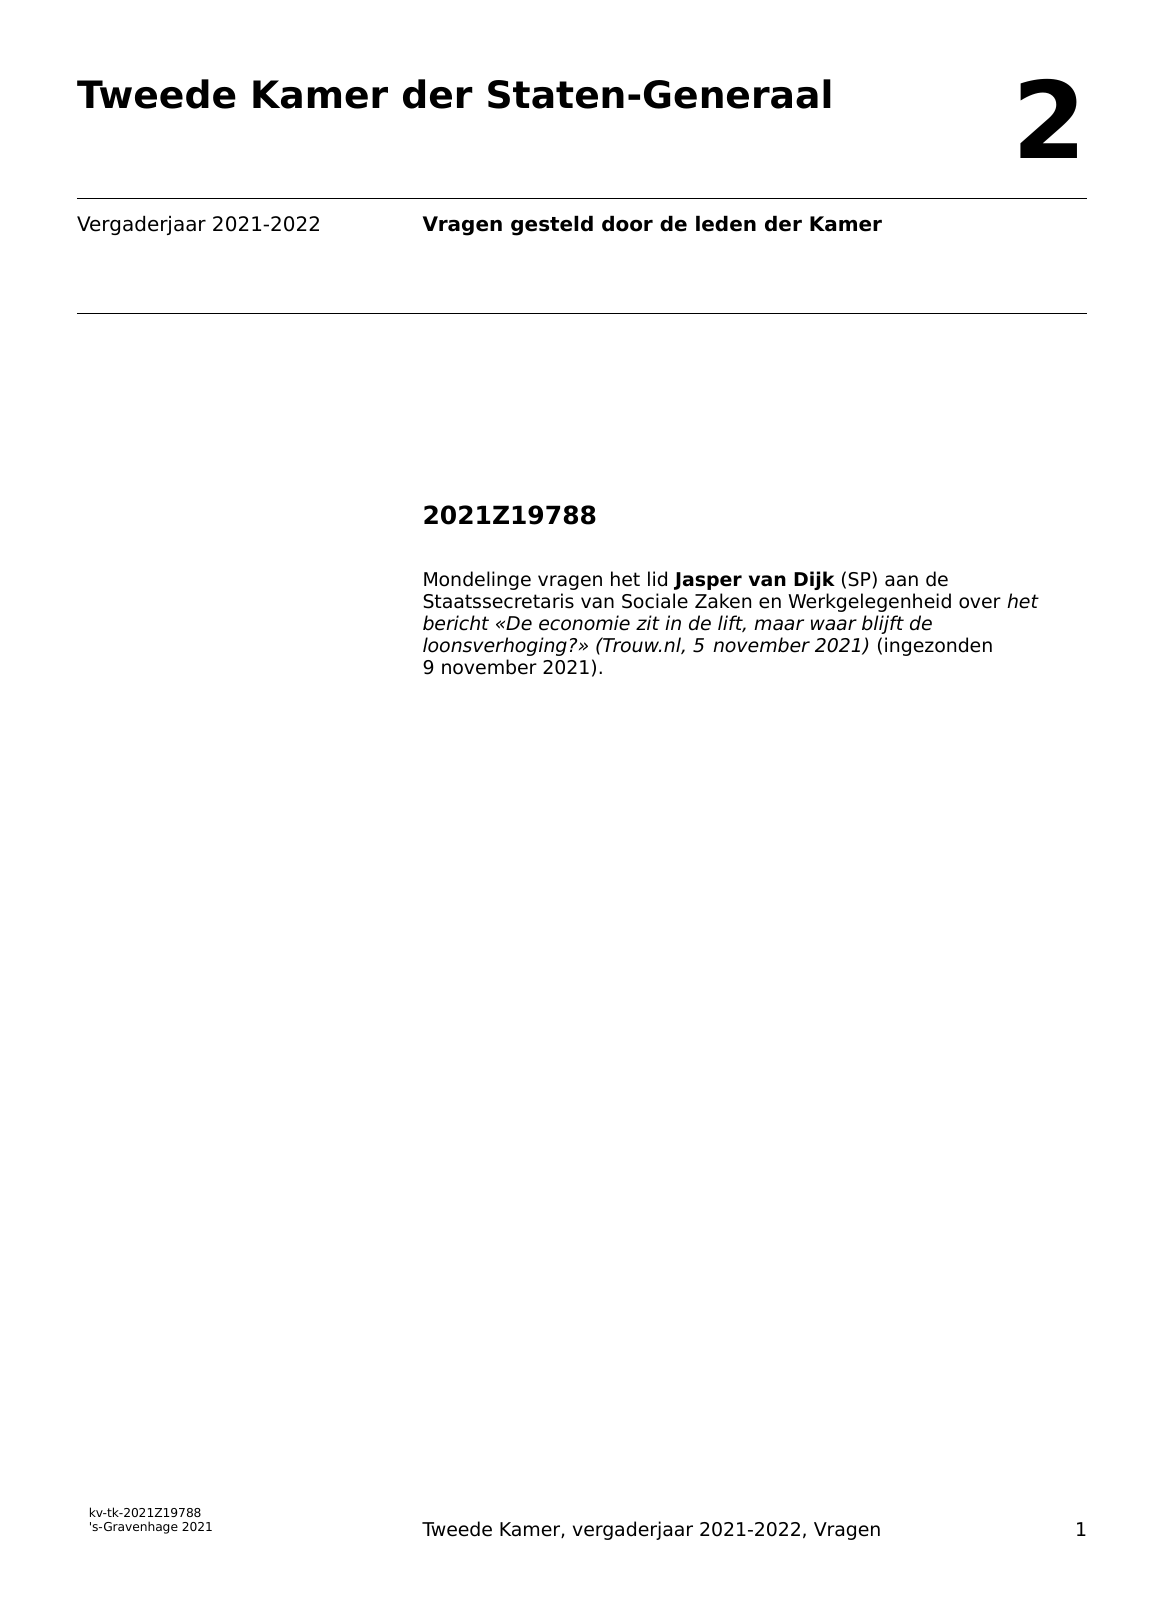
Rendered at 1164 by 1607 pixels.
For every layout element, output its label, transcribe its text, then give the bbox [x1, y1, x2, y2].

text kv-tk-2021Z19788 [88, 1506, 323, 1520]
table_cell Vragen gesteld door de leden der Kamer [422, 199, 1087, 313]
text Mondelinge vragen het lid Jasper van Dijk (SP) aan de Staatssecretaris van Sociale Zaken en Werkgelegenheid over het bericht «De economie zit in de lift, maar waar blijft de loonsverhoging?» (Trouw.nl, 5 november 2021) (ingezonden 9 november 2021). [422, 569, 1087, 679]
text 2021Z19788 [422, 501, 1087, 531]
text 's-Gravenhage 2021 [88, 1520, 323, 1534]
table_header Tweede Kamer der Staten-Generaal [77, 59, 886, 198]
table_cell Vergaderjaar 2021-2022 [77, 199, 422, 313]
table_header 2 [886, 59, 1087, 198]
